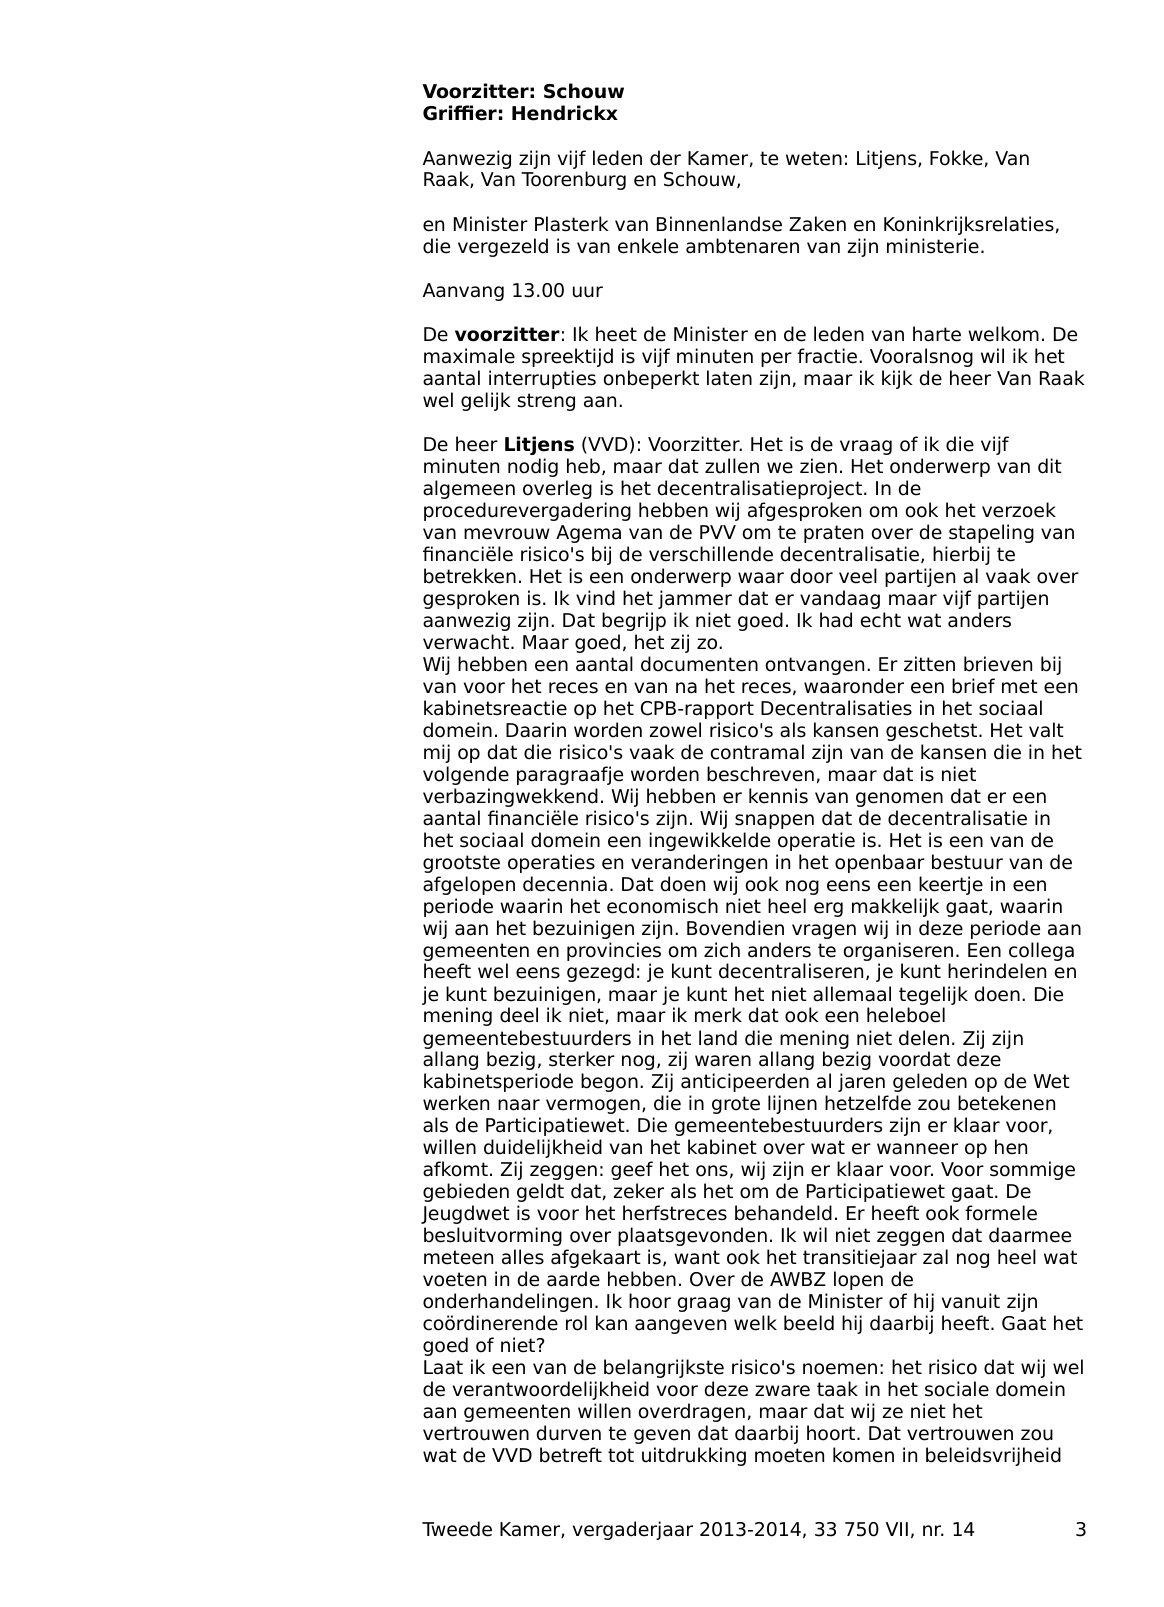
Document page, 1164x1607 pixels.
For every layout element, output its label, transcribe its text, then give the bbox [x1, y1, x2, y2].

text Aanvang 13.00 uur [422, 280, 1087, 302]
text Laat ik een van de belangrijkste risico's noemen: het risico dat wij wel de verantwoordelijkheid voor deze zware taak in het sociale domein aan gemeenten willen overdragen, maar dat wij ze niet het vertrouwen durven te geven dat daarbij hoort. Dat vertrouwen zou wat de VVD betreft tot uitdrukking moeten komen in beleidsvrijheid [422, 1357, 1087, 1467]
text Aanwezig zijn vijf leden der Kamer, te weten: Litjens, Fokke, Van Raak, Van Toorenburg en Schouw, [422, 147, 1087, 191]
text De voorzitter: Ik heet de Minister en de leden van harte welkom. De maximale spreektijd is vijf minuten per fractie. Vooralsnog wil ik het aantal interrupties onbeperkt laten zijn, maar ik kijk de heer Van Raak wel gelijk streng aan. [422, 324, 1087, 412]
text Voorzitter: Schouw [422, 81, 1087, 103]
text en Minister Plasterk van Binnenlandse Zaken en Koninkrijksrelaties, die vergezeld is van enkele ambtenaren van zijn ministerie. [422, 213, 1087, 257]
text De heer Litjens (VVD): Voorzitter. Het is de vraag of ik die vijf minuten nodig heb, maar dat zullen we zien. Het onderwerp van dit algemeen overleg is het decentralisatieproject. In de procedurevergadering hebben wij afgesproken om ook het verzoek van mevrouw Agema van de PVV om te praten over de stapeling van financiële risico's bij de verschillende decentralisatie, hierbij te betrekken. Het is een onderwerp waar door veel partijen al vaak over gesproken is. Ik vind het jammer dat er vandaag maar vijf partijen aanwezig zijn. Dat begrijp ik niet goed. Ik had echt wat anders verwacht. Maar goed, het zij zo. [422, 434, 1087, 654]
text Griffier: Hendrickx [422, 103, 1087, 125]
text Wij hebben een aantal documenten ontvangen. Er zitten brieven bij van voor het reces en van na het reces, waaronder een brief met een kabinetsreactie op het CPB-rapport Decentralisaties in het sociaal domein. Daarin worden zowel risico's als kansen geschetst. Het valt mij op dat die risico's vaak de contramal zijn van de kansen die in het volgende paragraafje worden beschreven, maar dat is niet verbazingwekkend. Wij hebben er kennis van genomen dat er een aantal financiële risico's zijn. Wij snappen dat de decentralisatie in het sociaal domein een ingewikkelde operatie is. Het is een van de grootste operaties en veranderingen in het openbaar bestuur van de afgelopen decennia. Dat doen wij ook nog eens een keertje in een periode waarin het economisch niet heel erg makkelijk gaat, waarin wij aan het bezuinigen zijn. Bovendien vragen wij in deze periode aan gemeenten en provincies om zich anders te organiseren. Een collega heeft wel eens gezegd: je kunt decentraliseren, je kunt herindelen en je kunt bezuinigen, maar je kunt het niet allemaal tegelijk doen. Die mening deel ik niet, maar ik merk dat ook een heleboel gemeentebestuurders in het land die mening niet delen. Zij zijn allang bezig, sterker nog, zij waren allang bezig voordat deze kabinetsperiode begon. Zij anticipeerden al jaren geleden op de Wet werken naar vermogen, die in grote lijnen hetzelfde zou betekenen als de Participatiewet. Die gemeentebestuurders zijn er klaar voor, willen duidelijkheid van het kabinet over wat er wanneer op hen afkomt. Zij zeggen: geef het ons, wij zijn er klaar voor. Voor sommige gebieden geldt dat, zeker als het om de Participatiewet gaat. De Jeugdwet is voor het herfstreces behandeld. Er heeft ook formele besluitvorming over plaatsgevonden. Ik wil niet zeggen dat daarmee meteen alles afgekaart is, want ook het transitiejaar zal nog heel wat voeten in de aarde hebben. Over de AWBZ lopen de onderhandelingen. Ik hoor graag van de Minister of hij vanuit zijn coördinerende rol kan aangeven welk beeld hij daarbij heeft. Gaat het goed of niet? [422, 654, 1087, 1357]
